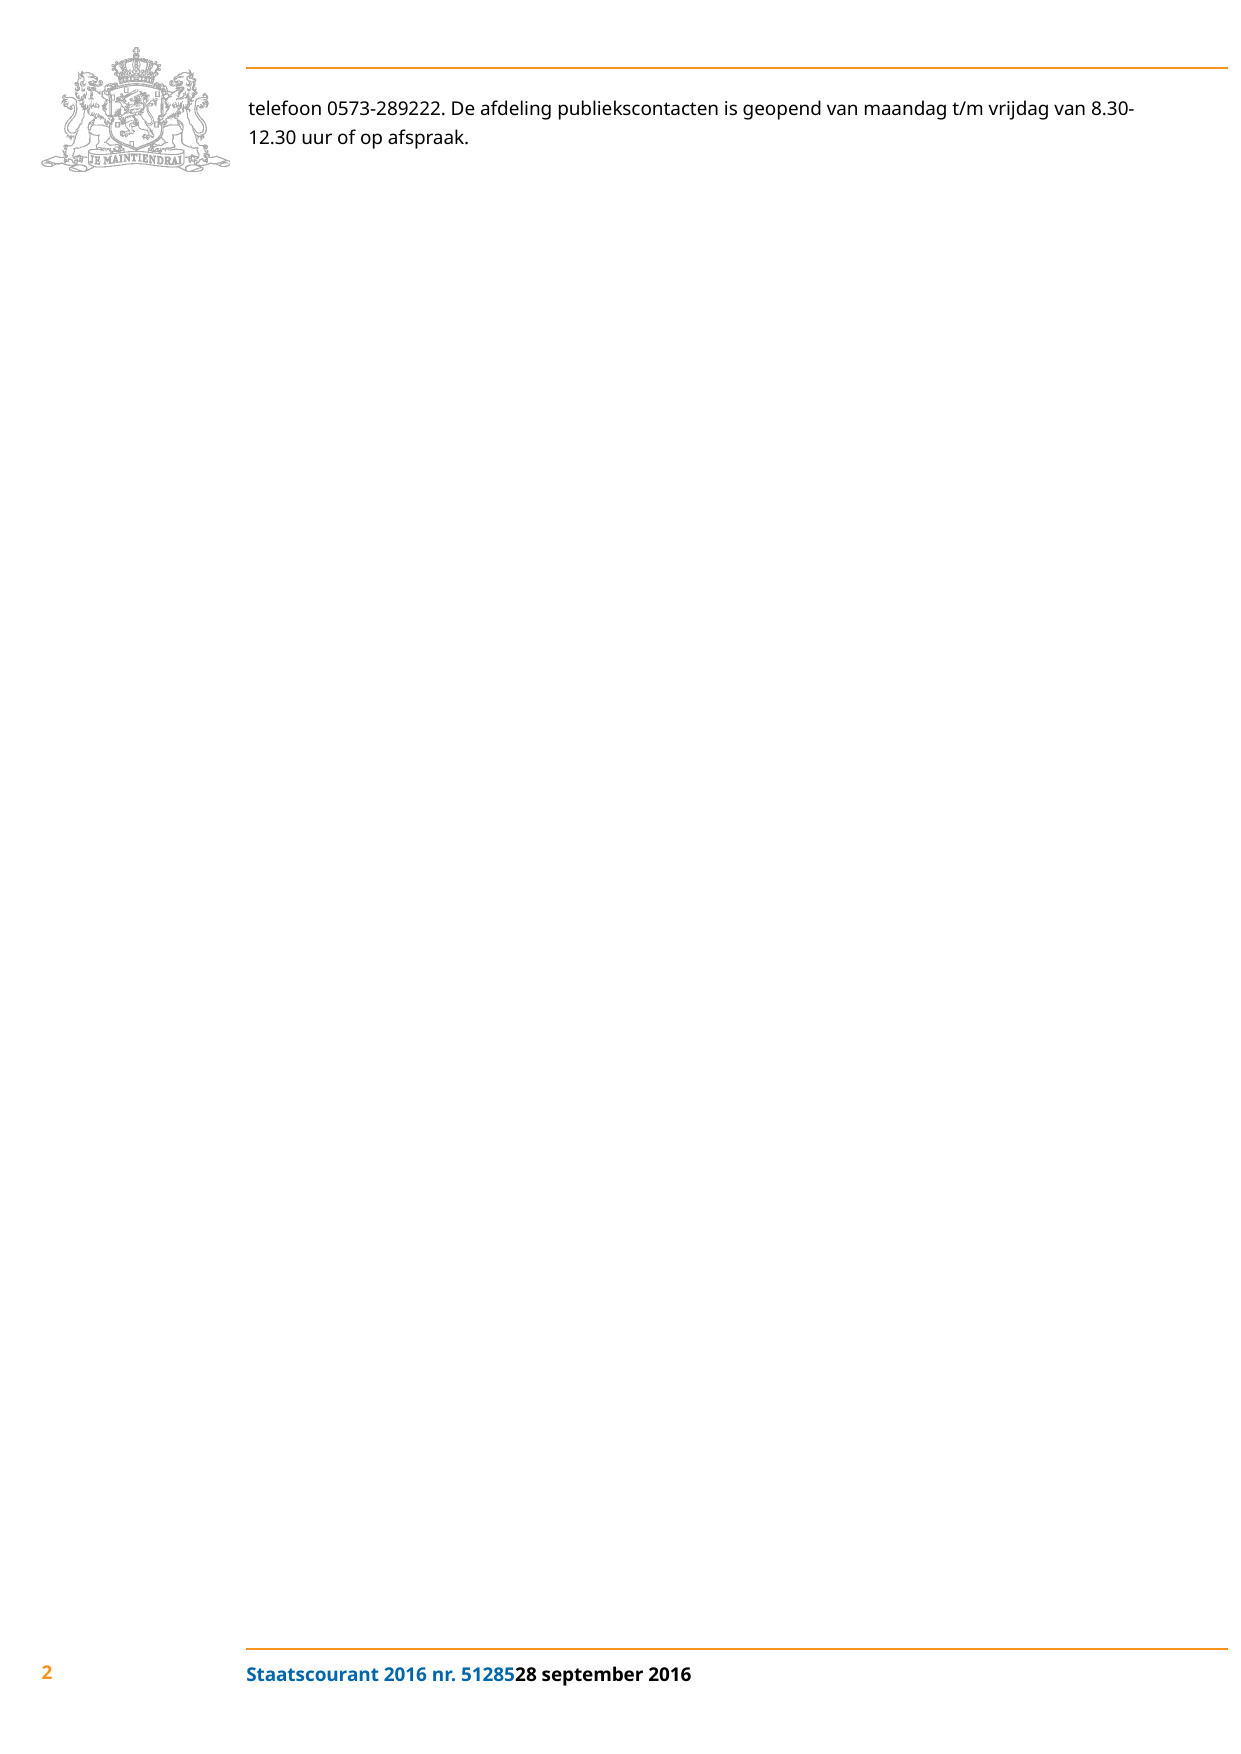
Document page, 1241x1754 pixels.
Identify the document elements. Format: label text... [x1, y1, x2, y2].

picture [41, 47, 231, 172]
text telefoon 0573-289222. De afdeling publiekscontacten is geopend van maandag t/m vrijdag van 8.30-12.30 uur of op afspraak. [248, 95, 1152, 150]
